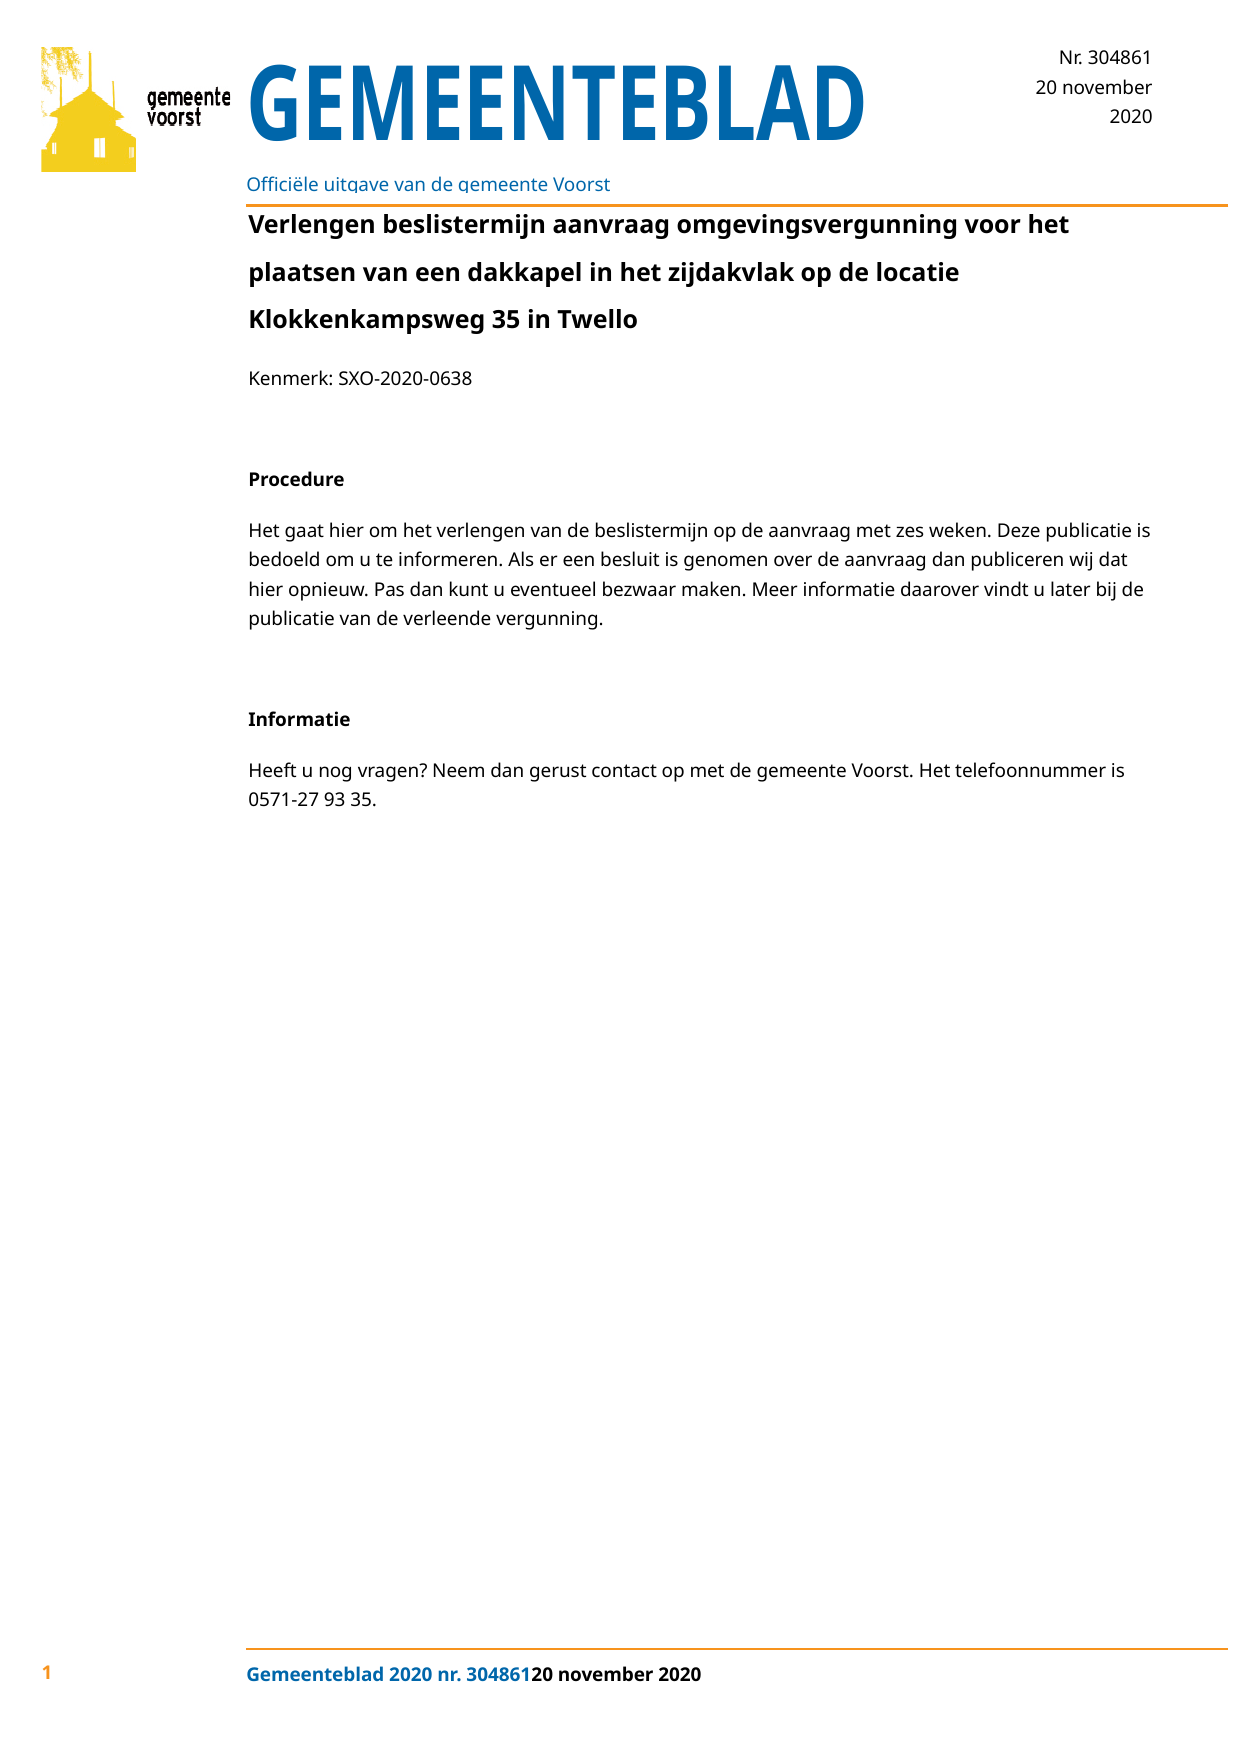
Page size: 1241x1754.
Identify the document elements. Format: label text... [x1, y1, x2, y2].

text Verlengen beslistermijn aanvraag omgevingsvergunning voor het plaatsen van een dakkapel in het zijdakvlak op de locatie Klokkenkampsweg 35 in Twello [248, 207, 1152, 336]
text Informatie [248, 706, 1152, 732]
text Heeft u nog vragen? Neem dan gerust contact op met de gemeente Voorst. Het telefoonnummer is 0571-27 93 35. [248, 757, 1152, 812]
text Kenmerk: SXO-2020-0638 [248, 366, 1152, 391]
text Het gaat hier om het verlengen van de beslistermijn op de aanvraag met zes weken. Deze publicatie is bedoeld om u te informeren. Als er een besluit is genomen over de aanvraag dan publiceren wij dat hier opnieuw. Pas dan kunt u eventueel bezwaar maken. Meer informatie daarover vindt u later bij de publicatie van de verleende vergunning. [248, 517, 1152, 631]
picture [41, 47, 231, 172]
text Procedure [248, 466, 1152, 492]
